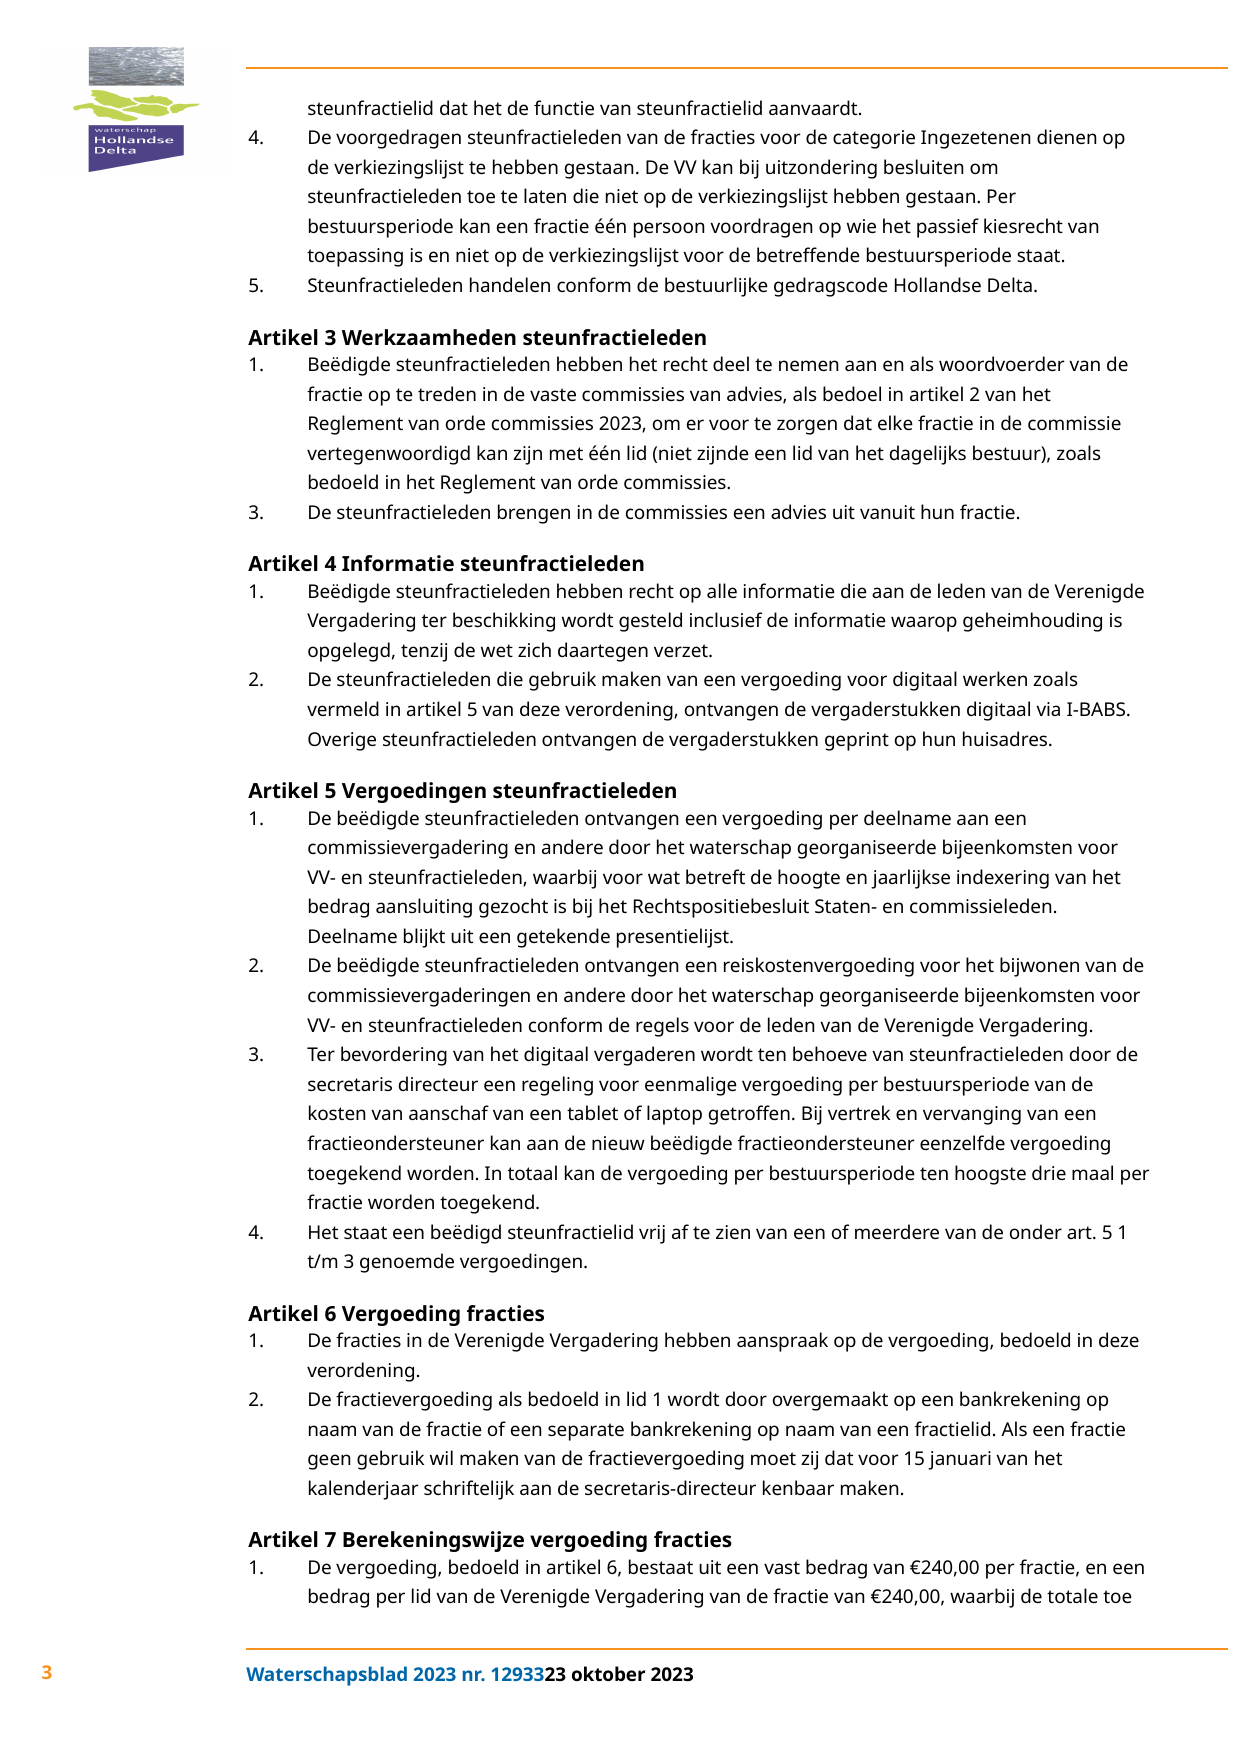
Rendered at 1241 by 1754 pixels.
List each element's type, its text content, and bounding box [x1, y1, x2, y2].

text Artikel 3 Werkzaamheden steunfractieleden [248, 323, 1152, 351]
text Artikel 4 Informatie steunfractieleden [248, 549, 1152, 578]
list De beëdigde steunfractieleden ontvangen een vergoeding per deelname aan een commissievergadering en andere door het waterschap georganiseerde bijeenkomsten voor VV- en steunfractieleden, waarbij voor wat betreft de hoogte en jaarlijkse indexering van het bedrag aansluiting gezocht is bij het Rechtspositiebesluit Staten- en commissieleden. Deelname blijkt uit een getekende presentielijst. [248, 805, 1152, 949]
list Beëdigde steunfractieleden hebben het recht deel te nemen aan en als woordvoerder van de fractie op te treden in de vaste commissies van advies, als bedoel in artikel 2 van het Reglement van orde commissies 2023, om er voor te zorgen dat elke fractie in de commissie vertegenwoordigd kan zijn met één lid (niet zijnde een lid van het dagelijks bestuur), zoals bedoeld in het Reglement van orde commissies. [248, 351, 1152, 495]
picture [41, 47, 231, 172]
list De steunfractieleden die gebruik maken van een vergoeding voor digitaal werken zoals vermeld in artikel 5 van deze verordening, ontvangen de vergaderstukken digitaal via I-BABS. Overige steunfractieleden ontvangen de vergaderstukken geprint op hun huisadres. [248, 667, 1152, 752]
list De fracties in de Verenigde Vergadering hebben aanspraak op de vergoeding, bedoeld in deze verordening. [248, 1327, 1152, 1383]
list De voorgedragen steunfractieleden van de fracties voor de categorie Ingezetenen dienen op de verkiezingslijst te hebben gestaan. De VV kan bij uitzondering besluiten om steunfractieleden toe te laten die niet op de verkiezingslijst hebben gestaan. Per bestuursperiode kan een fractie één persoon voordragen op wie het passief kiesrecht van toepassing is en niet op de verkiezingslijst voor de betreffende bestuursperiode staat. [248, 124, 1152, 268]
list steunfractielid dat het de functie van steunfractielid aanvaardt. [248, 95, 1152, 121]
list Beëdigde steunfractieleden hebben recht op alle informatie die aan de leden van de Verenigde Vergadering ter beschikking wordt gesteld inclusief de informatie waarop geheimhouding is opgelegd, tenzij de wet zich daartegen verzet. [248, 578, 1152, 663]
list Het staat een beëdigd steunfractielid vrij af te zien van een of meerdere van de onder art. 5 1 t/m 3 genoemde vergoedingen. [248, 1219, 1152, 1274]
list Steunfractieleden handelen conform de bestuurlijke gedragscode Hollandse Delta. [248, 272, 1152, 298]
list De steunfractieleden brengen in de commissies een advies uit vanuit hun fractie. [248, 499, 1152, 525]
list De vergoeding, bedoeld in artikel 6, bestaat uit een vast bedrag van €240,00 per fractie, en een bedrag per lid van de Verenigde Vergadering van de fractie van €240,00, waarbij de totale toe [248, 1554, 1152, 1609]
list De fractievergoeding als bedoeld in lid 1 wordt door overgemaakt op een bankrekening op naam van de fractie of een separate bankrekening op naam van een fractielid. Als een fractie geen gebruik wil maken van de fractievergoeding moet zij dat voor 15 januari van het kalenderjaar schriftelijk aan de secretaris-directeur kenbaar maken. [248, 1386, 1152, 1501]
text Artikel 5 Vergoedingen steunfractieleden [248, 776, 1152, 805]
text Artikel 6 Vergoeding fracties [248, 1299, 1152, 1327]
text Artikel 7 Berekeningswijze vergoeding fracties [248, 1526, 1152, 1554]
list De beëdigde steunfractieleden ontvangen een reiskostenvergoeding voor het bijwonen van de commissievergaderingen en andere door het waterschap georganiseerde bijeenkomsten voor VV- en steunfractieleden conform de regels voor de leden van de Verenigde Vergadering. [248, 953, 1152, 1037]
list Ter bevordering van het digitaal vergaderen wordt ten behoeve van steunfractieleden door de secretaris directeur een regeling voor eenmalige vergoeding per bestuursperiode van de kosten van aanschaf van een tablet of laptop getroffen. Bij vertrek en vervanging van een fractieondersteuner kan aan de nieuw beëdigde fractieondersteuner eenzelfde vergoeding toegekend worden. In totaal kan de vergoeding per bestuursperiode ten hoogste drie maal per fractie worden toegekend. [248, 1041, 1152, 1215]
